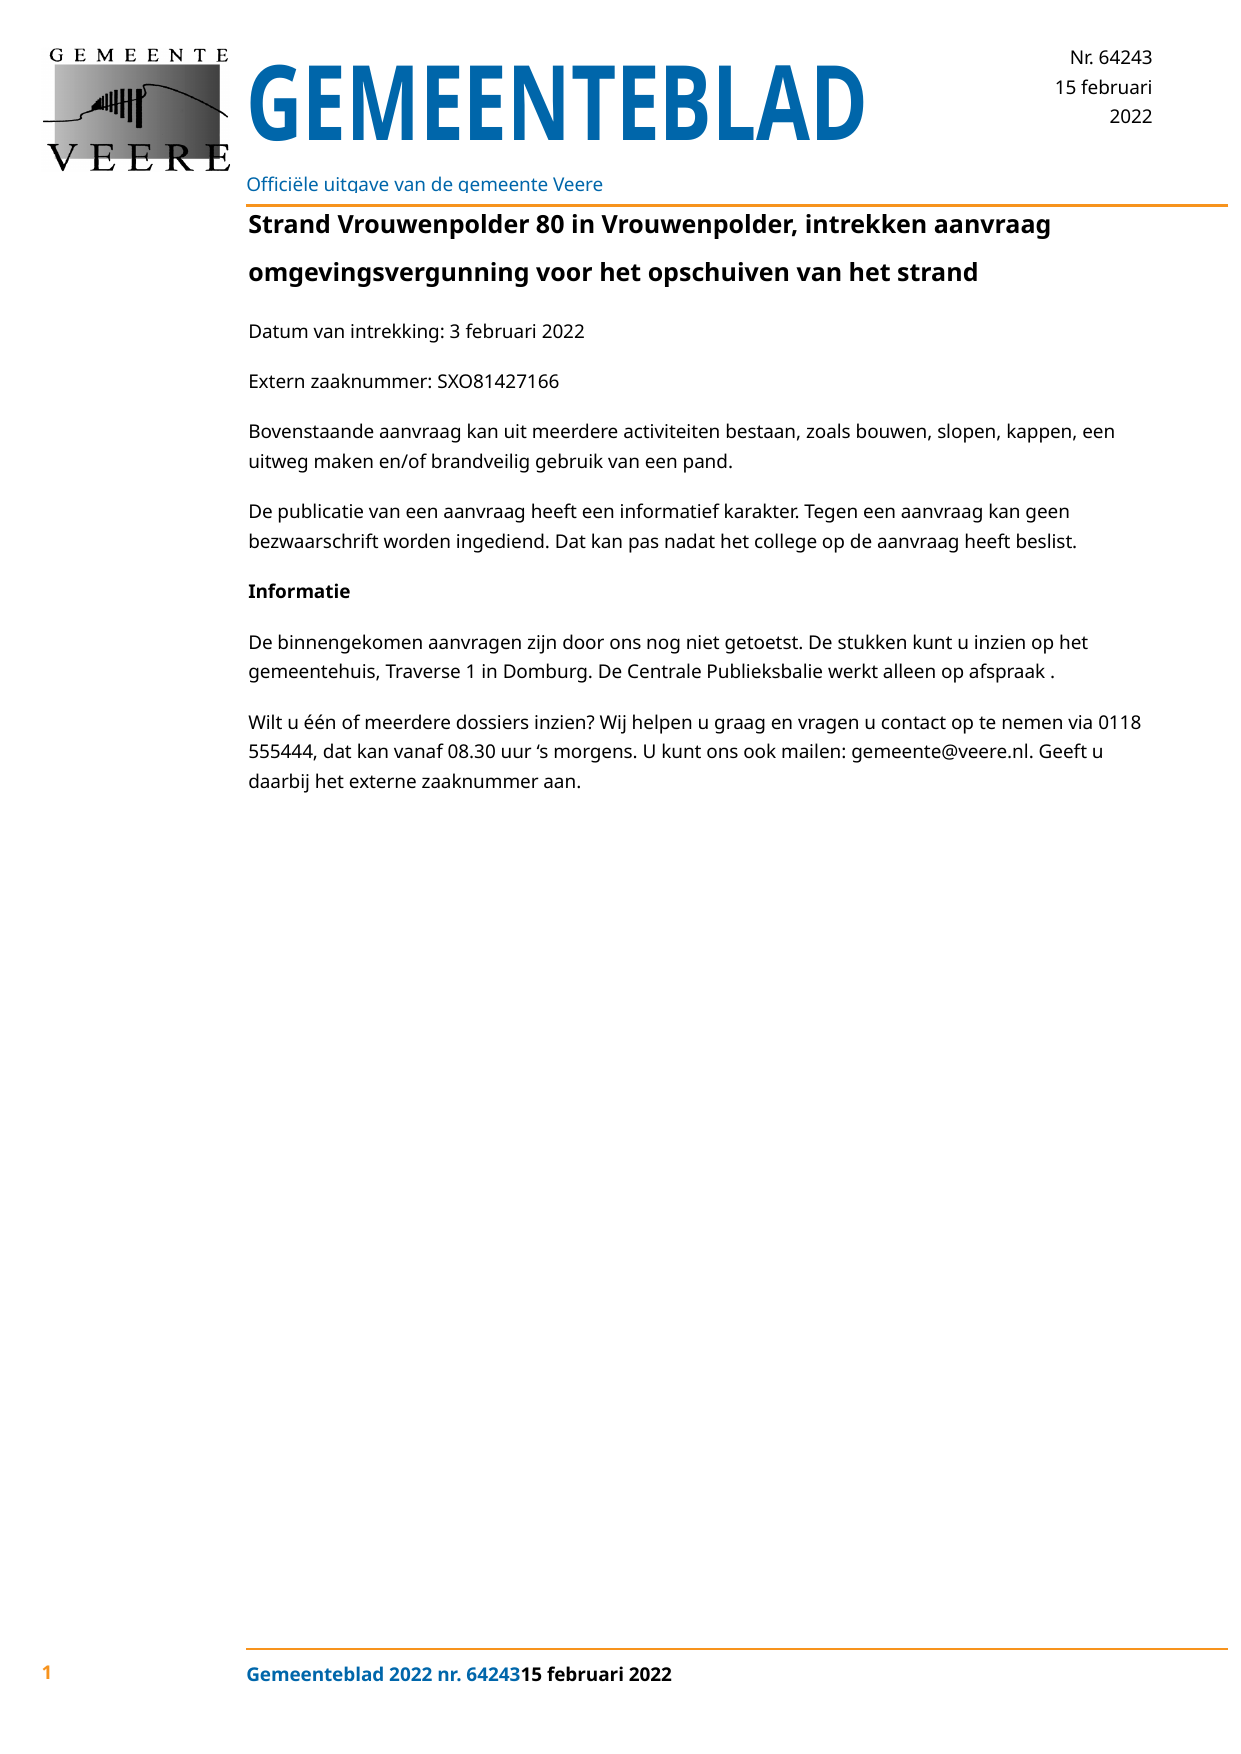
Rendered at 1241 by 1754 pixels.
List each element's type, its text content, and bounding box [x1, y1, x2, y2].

text Wilt u één of meerdere dossiers inzien? Wij helpen u graag en vragen u contact op te nemen via 0118 555444, dat kan vanaf 08.30 uur ‘s morgens. U kunt ons ook mailen: gemeente@veere.nl. Geeft u daarbij het externe zaaknummer aan. [248, 709, 1152, 794]
text Informatie [248, 579, 1152, 604]
text De publicatie van een aanvraag heeft een informatief karakter. Tegen een aanvraag kan geen bezwaarschrift worden ingediend. Dat kan pas nadat het college op de aanvraag heeft beslist. [248, 499, 1152, 554]
text Strand Vrouwenpolder 80 in Vrouwenpolder, intrekken aanvraag omgevingsvergunning voor het opschuiven van het strand [248, 207, 1152, 288]
text Extern zaaknummer: SXO81427166 [248, 368, 1152, 394]
text De binnengekomen aanvragen zijn door ons nog niet getoetst. De stukken kunt u inzien op het gemeentehuis, Traverse 1 in Domburg. De Centrale Publieksbalie werkt alleen op afspraak . [248, 629, 1152, 684]
text Datum van intrekking: 3 februari 2022 [248, 318, 1152, 344]
picture [41, 47, 231, 172]
text Bovenstaande aanvraag kan uit meerdere activiteiten bestaan, zoals bouwen, slopen, kappen, een uitweg maken en/of brandveilig gebruik van een pand. [248, 419, 1152, 474]
